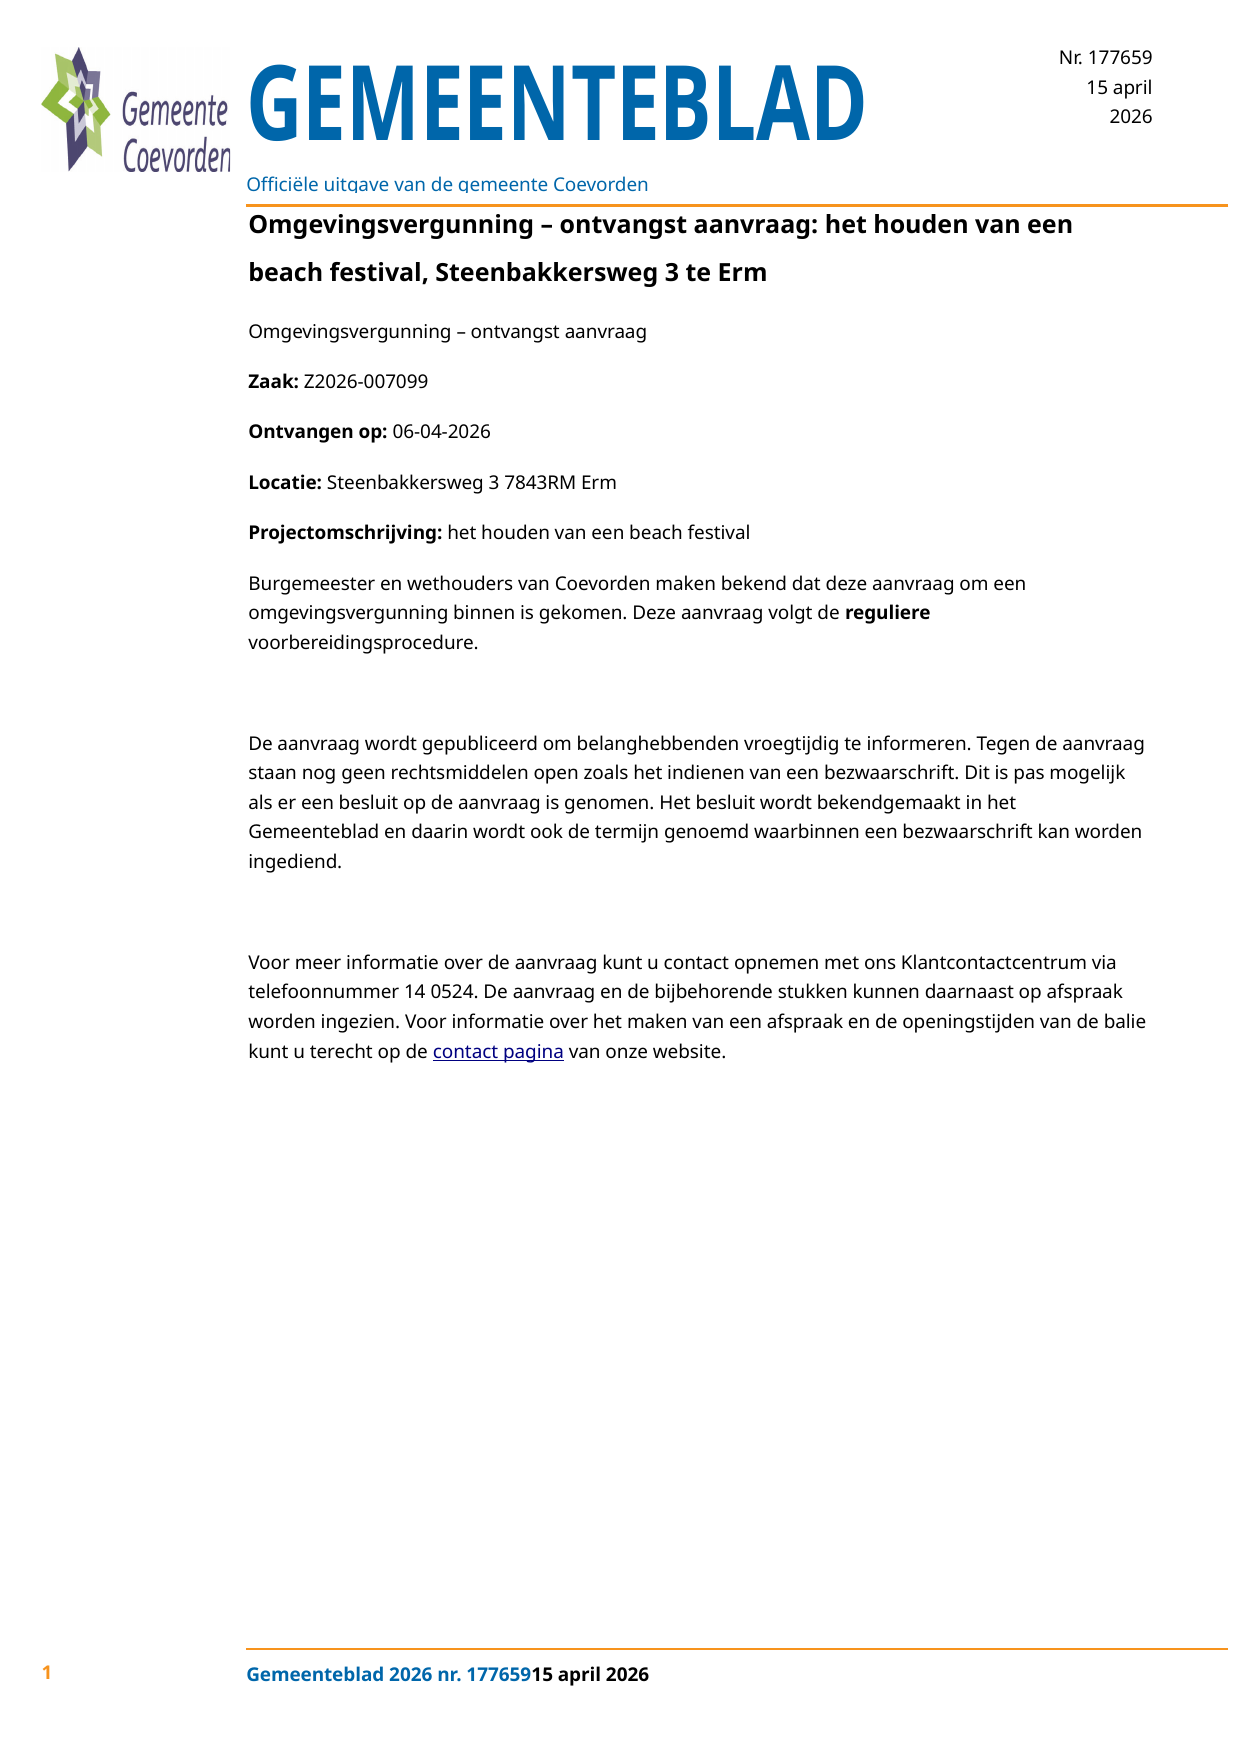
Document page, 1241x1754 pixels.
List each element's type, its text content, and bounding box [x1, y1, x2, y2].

text Projectomschrijving: het houden van een beach festival [248, 519, 1152, 545]
text Ontvangen op: 06-04-2026 [248, 419, 1152, 444]
text Burgemeester en wethouders van Coevorden maken bekend dat deze aanvraag om een omgevingsvergunning binnen is gekomen. Deze aanvraag volgt de reguliere voorbereidingsprocedure. [248, 570, 1152, 655]
text Voor meer informatie over de aanvraag kunt u contact opnemen met ons Klantcontactcentrum via telefoonnummer 14 0524. De aanvraag en de bijbehorende stukken kunnen daarnaast op afspraak worden ingezien. Voor informatie over het maken van een afspraak en de openingstijden van de balie kunt u terecht op de contact pagina van onze website. [248, 949, 1152, 1064]
text Zaak: Z2026-007099 [248, 368, 1152, 394]
text Omgevingsvergunning – ontvangst aanvraag: het houden van een beach festival, Steenbakkersweg 3 te Erm [248, 207, 1152, 288]
text Locatie: Steenbakkersweg 3 7843RM Erm [248, 469, 1152, 495]
text Omgevingsvergunning – ontvangst aanvraag [248, 318, 1152, 344]
picture [41, 47, 231, 172]
text De aanvraag wordt gepubliceerd om belanghebbenden vroegtijdig te informeren. Tegen de aanvraag staan nog geen rechtsmiddelen open zoals het indienen van een bezwaarschrift. Dit is pas mogelijk als er een besluit op de aanvraag is genomen. Het besluit wordt bekendgemaakt in het Gemeenteblad en daarin wordt ook de termijn genoemd waarbinnen een bezwaarschrift kan worden ingediend. [248, 730, 1152, 874]
